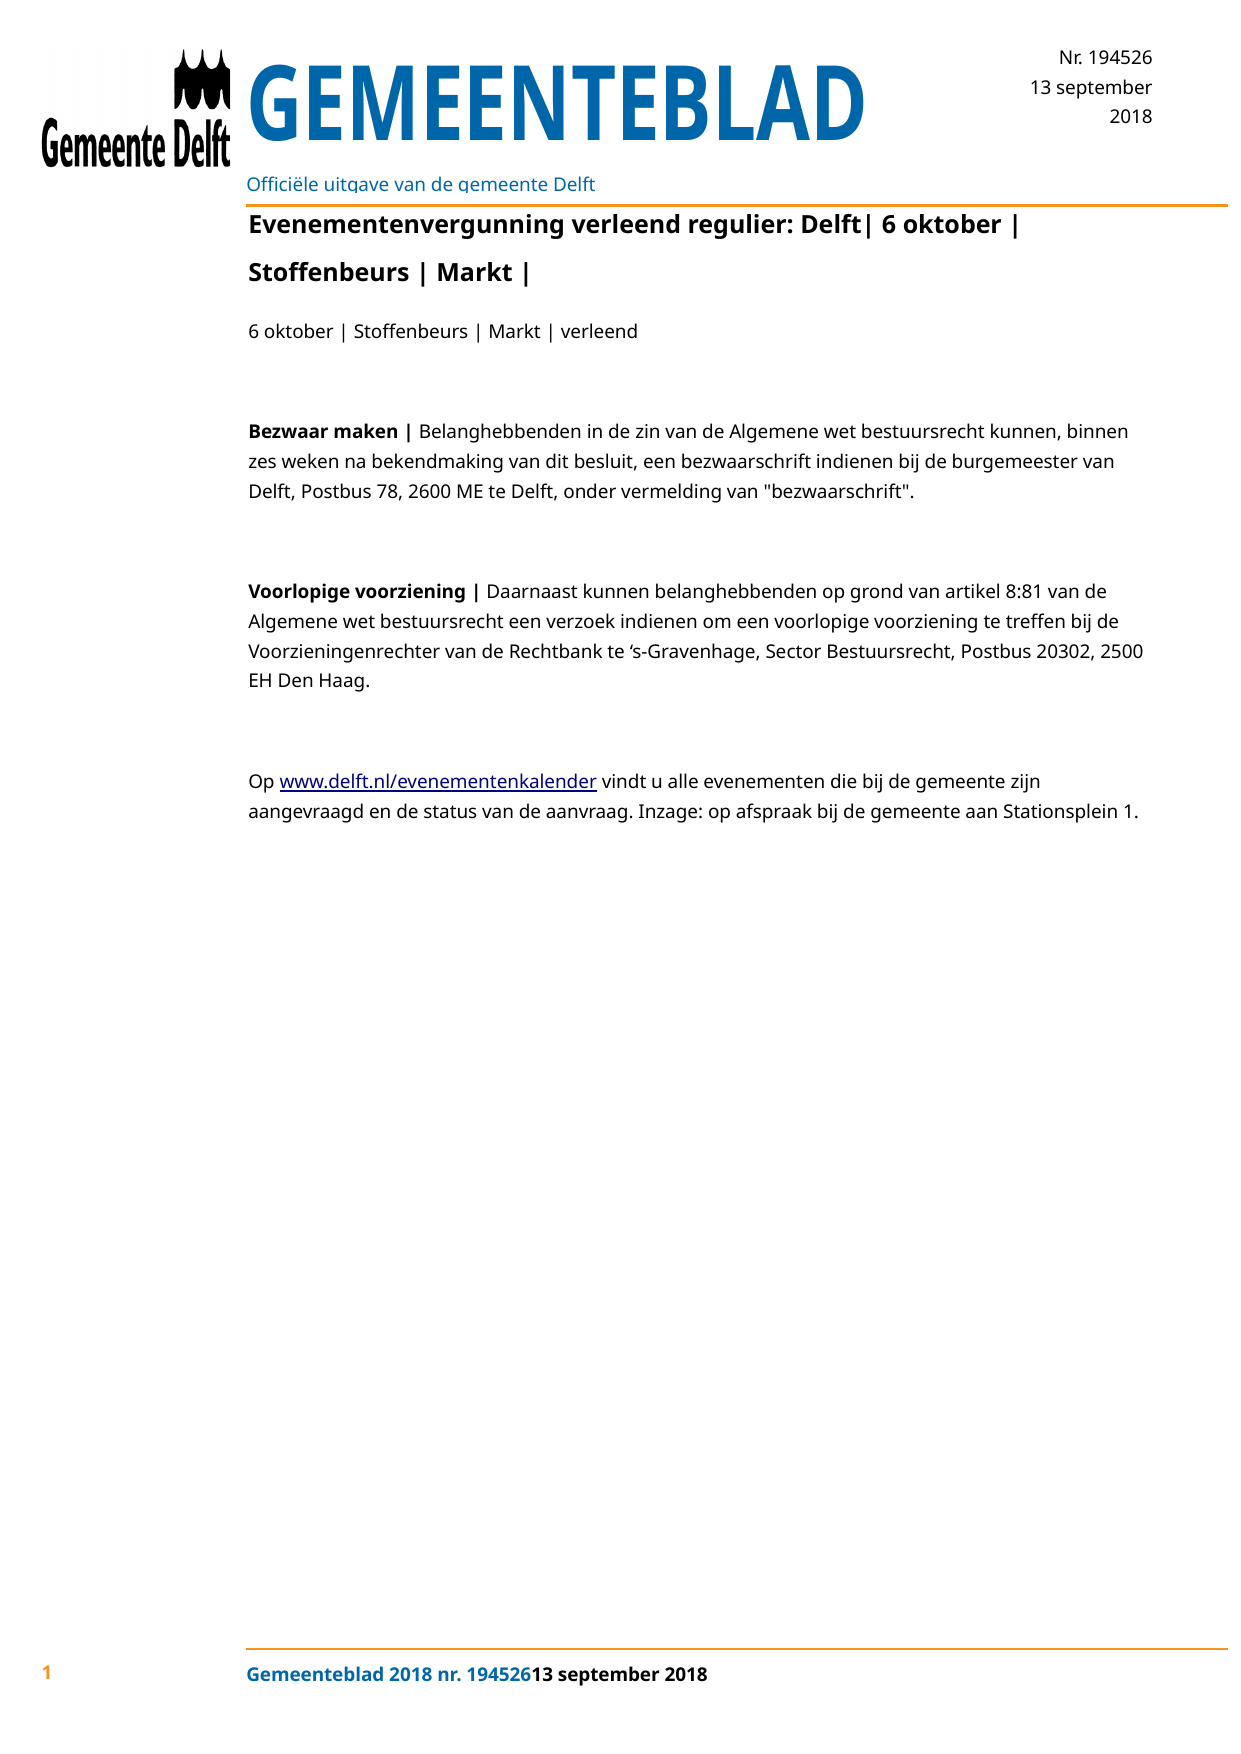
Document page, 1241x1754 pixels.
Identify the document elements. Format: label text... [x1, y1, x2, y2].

text Evenementenvergunning verleend regulier: Delft| 6 oktober | Stoffenbeurs | Markt | [248, 207, 1152, 288]
text Bezwaar maken | Belanghebbenden in de zin van de Algemene wet bestuursrecht kunnen, binnen zes weken na bekendmaking van dit besluit, een bezwaarschrift indienen bij de burgemeester van Delft, Postbus 78, 2600 ME te Delft, onder vermelding van "bezwaarschrift". [248, 419, 1152, 504]
text 6 oktober | Stoffenbeurs | Markt | verleend [248, 318, 1152, 344]
text Voorlopige voorziening | Daarnaast kunnen belanghebbenden op grond van artikel 8:81 van de Algemene wet bestuursrecht een verzoek indienen om een voorlopige voorziening te treffen bij de Voorzieningenrechter van de Rechtbank te ‘s-Gravenhage, Sector Bestuursrecht, Postbus 20302, 2500 EH Den Haag. [248, 579, 1152, 693]
picture [41, 47, 231, 172]
text Op www.delft.nl/evenementenkalender vindt u alle evenementen die bij de gemeente zijn aangevraagd en de status van de aanvraag. Inzage: op afspraak bij de gemeente aan Stationsplein 1. [248, 768, 1152, 824]
